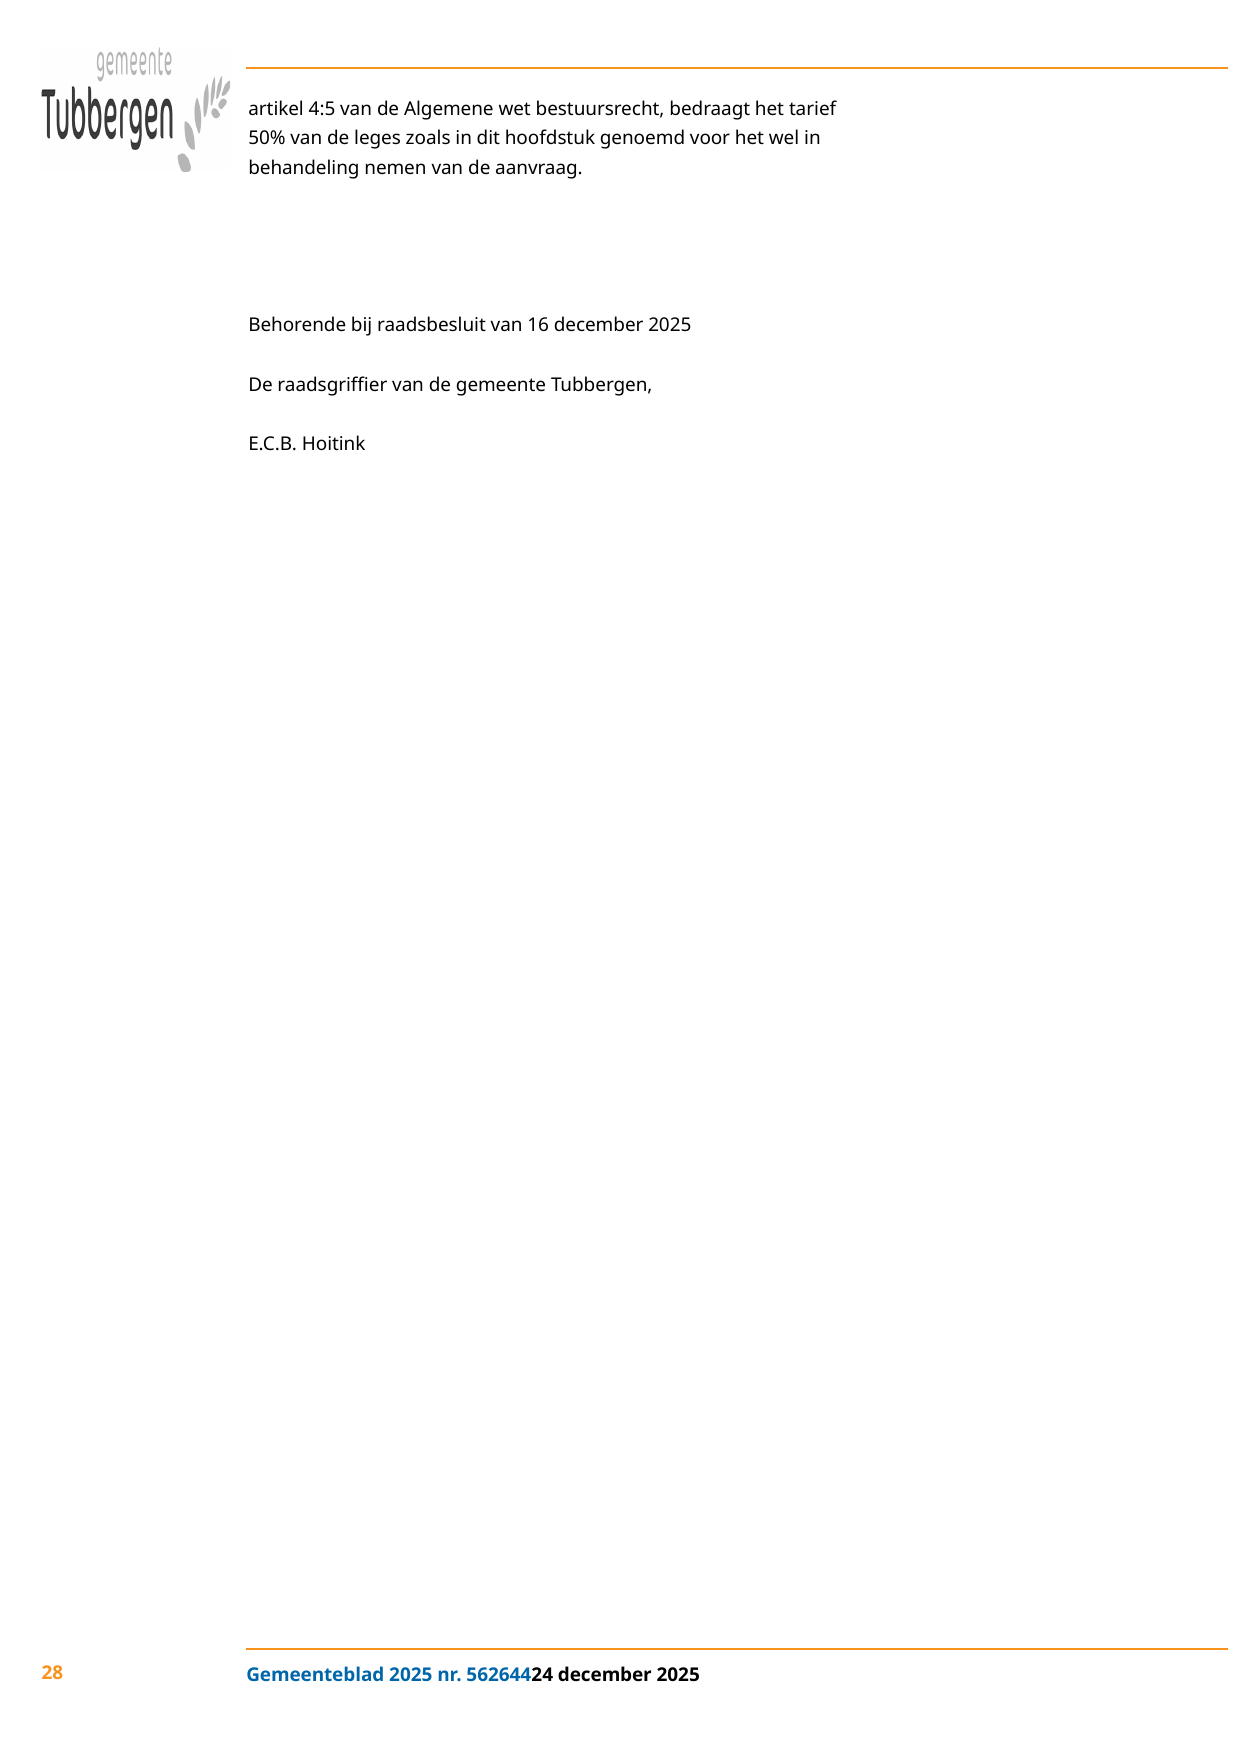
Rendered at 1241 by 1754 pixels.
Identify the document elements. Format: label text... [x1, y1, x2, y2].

table_cell [857, 231, 1004, 257]
table_cell [395, 205, 857, 231]
table_cell [1004, 231, 1152, 257]
table_cell [1004, 205, 1152, 231]
table_cell [857, 180, 1004, 205]
table_cell [248, 205, 395, 231]
table_cell [1004, 95, 1152, 180]
table_cell [248, 231, 395, 257]
table_cell [857, 283, 1004, 308]
table_cell [857, 95, 1004, 180]
text E.C.B. Hoitink [248, 430, 1152, 456]
table_cell [1004, 180, 1152, 205]
text De raadsgriffier van de gemeente Tubbergen, [248, 371, 1152, 396]
table_cell [395, 257, 857, 283]
table_cell [857, 205, 1004, 231]
table_cell [857, 257, 1004, 283]
table_cell [248, 180, 395, 205]
table_cell [395, 283, 857, 308]
table_cell artikel 4:5 van de Algemene wet bestuursrecht, bedraagt het tarief 50% van de leges zoals in dit hoofdstuk genoemd voor het wel in behandeling nemen van de aanvraag. [248, 95, 857, 180]
table_cell [1004, 283, 1152, 308]
picture [41, 47, 231, 172]
table_cell [248, 283, 395, 308]
table_cell [248, 257, 395, 283]
table_cell [395, 180, 857, 205]
table_cell [395, 231, 857, 257]
text Behorende bij raadsbesluit van 16 december 2025 [248, 312, 1152, 337]
table_cell [1004, 257, 1152, 283]
